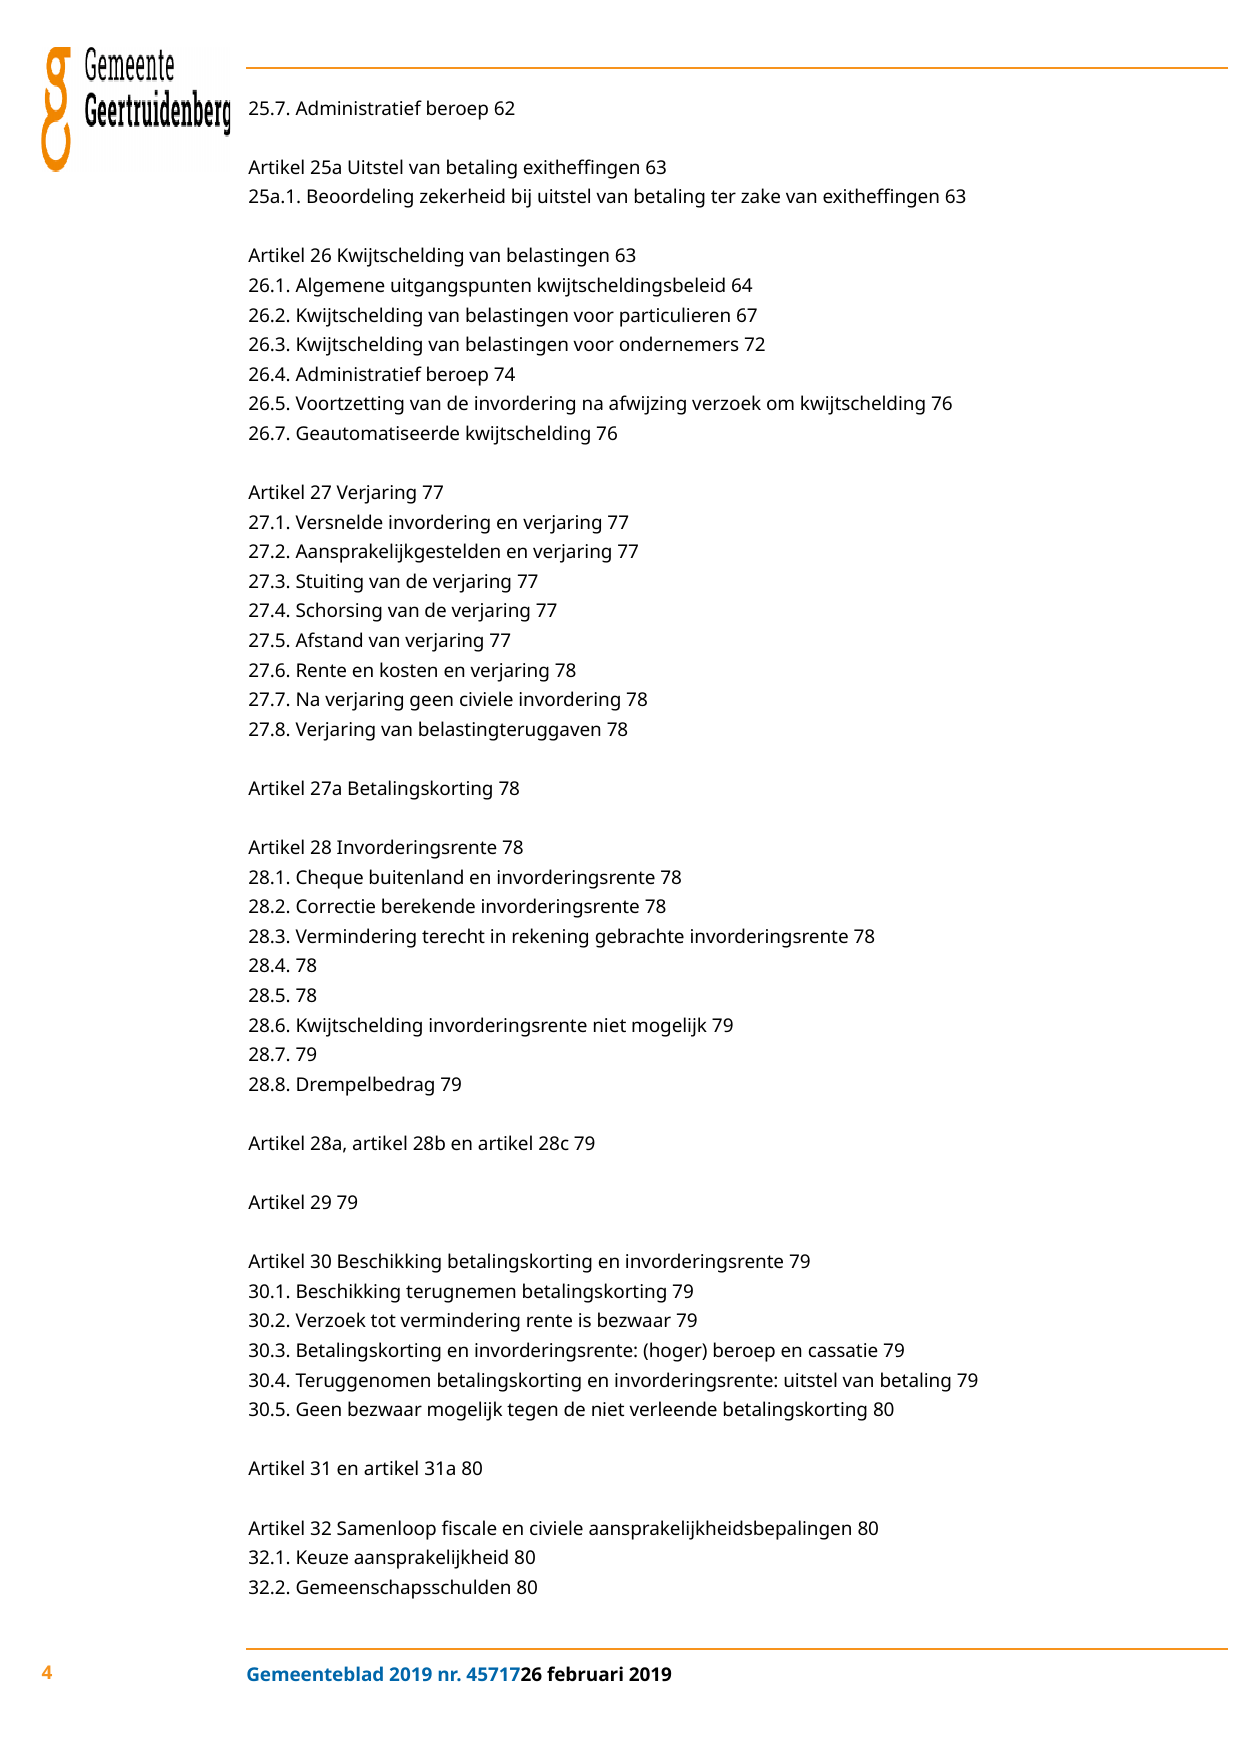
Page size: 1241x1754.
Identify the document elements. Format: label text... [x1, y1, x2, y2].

text 30.3. Betalingskorting en invorderingsrente: (hoger) beroep en cassatie 79 [248, 1337, 1152, 1363]
text 28.3. Vermindering terecht in rekening gebrachte invorderingsrente 78 [248, 923, 1152, 949]
text 27.6. Rente en kosten en verjaring 78 [248, 657, 1152, 683]
text 28.7. 79 [248, 1041, 1152, 1067]
text 30.2. Verzoek tot vermindering rente is bezwaar 79 [248, 1308, 1152, 1333]
text 27.7. Na verjaring geen civiele invordering 78 [248, 686, 1152, 712]
text 30.4. Teruggenomen betalingskorting en invorderingsrente: uitstel van betaling 79 [248, 1367, 1152, 1393]
text 28.1. Cheque buitenland en invorderingsrente 78 [248, 864, 1152, 890]
text Artikel 31 en artikel 31a 80 [248, 1456, 1152, 1481]
text 26.4. Administratief beroep 74 [248, 361, 1152, 387]
text Artikel 26 Kwijtschelding van belastingen 63 [248, 243, 1152, 268]
text Artikel 28a, artikel 28b en artikel 28c 79 [248, 1130, 1152, 1156]
text 26.2. Kwijtschelding van belastingen voor particulieren 67 [248, 302, 1152, 328]
text Artikel 25a Uitstel van betaling exitheffingen 63 [248, 154, 1152, 180]
text 27.2. Aansprakelijkgestelden en verjaring 77 [248, 538, 1152, 564]
text 28.5. 78 [248, 982, 1152, 1008]
text Artikel 28 Invorderingsrente 78 [248, 834, 1152, 860]
picture [41, 47, 231, 172]
text Artikel 27a Betalingskorting 78 [248, 775, 1152, 801]
text 27.5. Afstand van verjaring 77 [248, 627, 1152, 653]
text 27.8. Verjaring van belastingteruggaven 78 [248, 716, 1152, 742]
text 27.1. Versnelde invordering en verjaring 77 [248, 509, 1152, 535]
text 26.7. Geautomatiseerde kwijtschelding 76 [248, 420, 1152, 446]
text 28.6. Kwijtschelding invorderingsrente niet mogelijk 79 [248, 1012, 1152, 1038]
text Artikel 32 Samenloop fiscale en civiele aansprakelijkheidsbepalingen 80 [248, 1515, 1152, 1541]
text 28.8. Drempelbedrag 79 [248, 1071, 1152, 1097]
text Artikel 27 Verjaring 77 [248, 479, 1152, 505]
text 28.2. Correctie berekende invorderingsrente 78 [248, 893, 1152, 919]
text 26.3. Kwijtschelding van belastingen voor ondernemers 72 [248, 331, 1152, 357]
text 27.3. Stuiting van de verjaring 77 [248, 568, 1152, 594]
text 27.4. Schorsing van de verjaring 77 [248, 598, 1152, 623]
text 32.1. Keuze aansprakelijkheid 80 [248, 1544, 1152, 1570]
text 30.5. Geen bezwaar mogelijk tegen de niet verleende betalingskorting 80 [248, 1396, 1152, 1422]
text 32.2. Gemeenschapsschulden 80 [248, 1574, 1152, 1600]
text 26.5. Voortzetting van de invordering na afwijzing verzoek om kwijtschelding 76 [248, 391, 1152, 416]
text 25a.1. Beoordeling zekerheid bij uitstel van betaling ter zake van exitheffingen 63 [248, 183, 1152, 209]
text Artikel 30 Beschikking betalingskorting en invorderingsrente 79 [248, 1248, 1152, 1274]
text 30.1. Beschikking terugnemen betalingskorting 79 [248, 1278, 1152, 1304]
text Artikel 29 79 [248, 1189, 1152, 1215]
text 26.1. Algemene uitgangspunten kwijtscheldingsbeleid 64 [248, 272, 1152, 298]
text 25.7. Administratief beroep 62 [248, 95, 1152, 121]
text 28.4. 78 [248, 953, 1152, 978]
